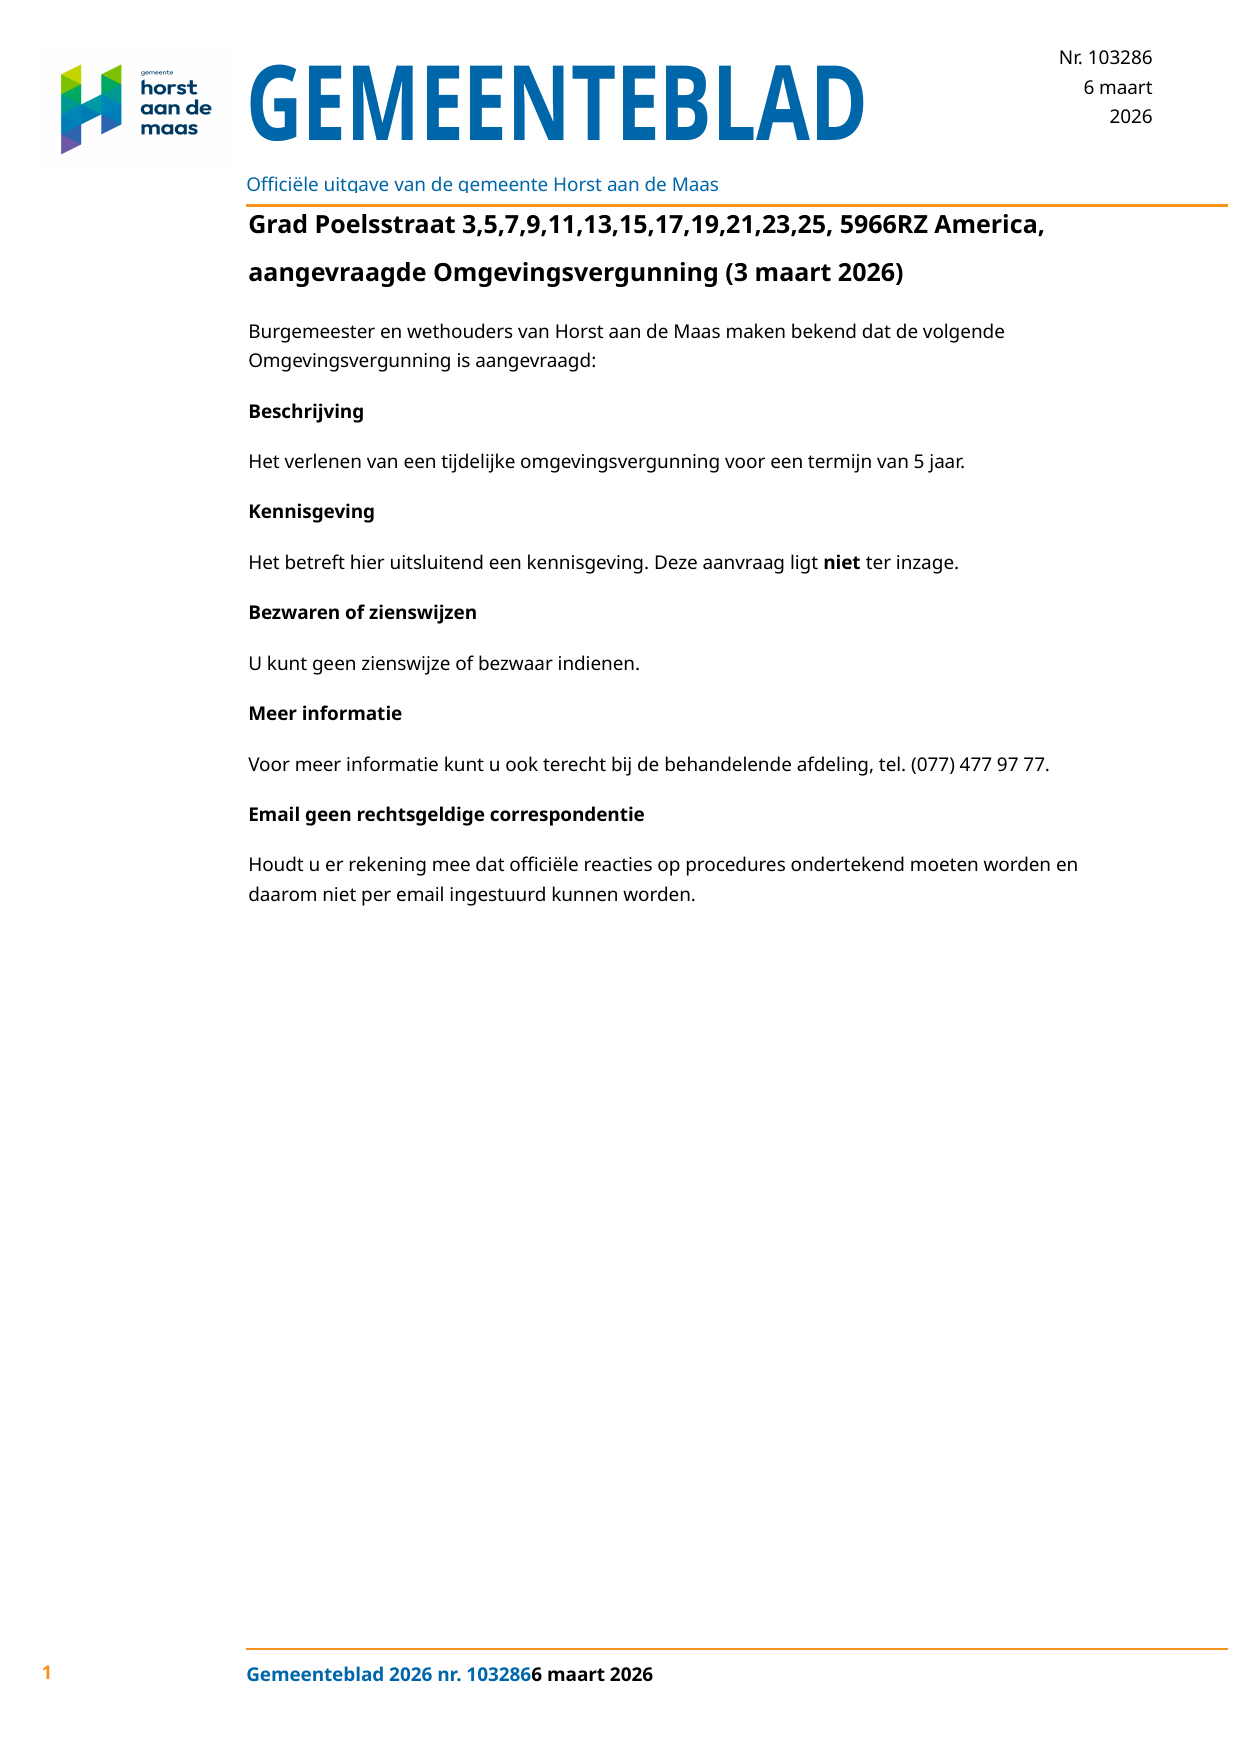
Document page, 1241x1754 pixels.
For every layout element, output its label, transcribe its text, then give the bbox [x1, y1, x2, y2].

text Beschrijving [248, 398, 1152, 424]
text Het verlenen van een tijdelijke omgevingsvergunning voor een termijn van 5 jaar. [248, 448, 1152, 474]
text Email geen rechtsgeldige correspondentie [248, 801, 1152, 827]
text Houdt u er rekening mee dat officiële reacties op procedures ondertekend moeten worden en daarom niet per email ingestuurd kunnen worden. [248, 852, 1152, 907]
text Bezwaren of zienswijzen [248, 599, 1152, 625]
text Voor meer informatie kunt u ook terecht bij de behandelende afdeling, tel. (077) 477 97 77. [248, 751, 1152, 777]
text Kennisgeving [248, 499, 1152, 524]
text Meer informatie [248, 700, 1152, 726]
picture [41, 47, 231, 172]
text Het betreft hier uitsluitend een kennisgeving. Deze aanvraag ligt niet ter inzage. [248, 549, 1152, 575]
text Burgemeester en wethouders van Horst aan de Maas maken bekend dat de volgende Omgevingsvergunning is aangevraagd: [248, 318, 1152, 373]
text U kunt geen zienswijze of bezwaar indienen. [248, 650, 1152, 676]
text Grad Poelsstraat 3,5,7,9,11,13,15,17,19,21,23,25, 5966RZ America, aangevraagde Omgevingsvergunning (3 maart 2026) [248, 207, 1152, 288]
